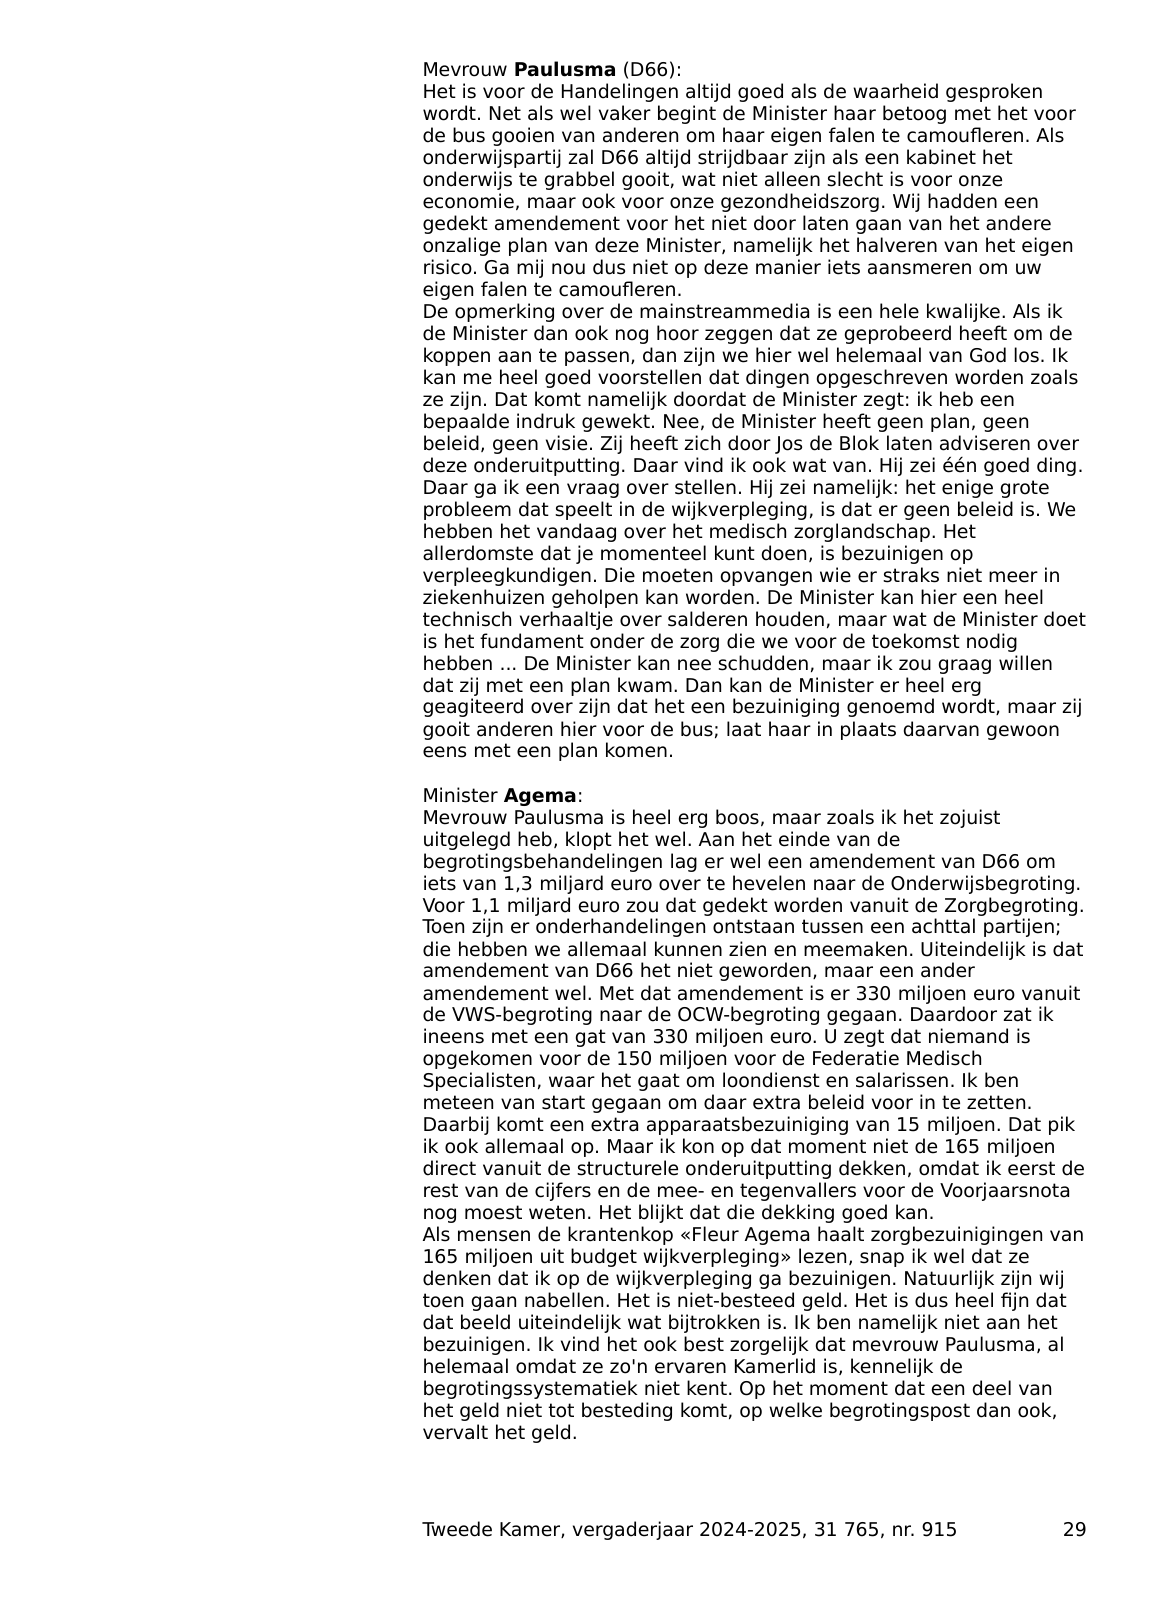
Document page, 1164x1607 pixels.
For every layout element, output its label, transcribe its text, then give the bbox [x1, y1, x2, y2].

text De opmerking over de mainstreammedia is een hele kwalijke. Als ik de Minister dan ook nog hoor zeggen dat ze geprobeerd heeft om de koppen aan te passen, dan zijn we hier wel helemaal van God los. Ik kan me heel goed voorstellen dat dingen opgeschreven worden zoals ze zijn. Dat komt namelijk doordat de Minister zegt: ik heb een bepaalde indruk gewekt. Nee, de Minister heeft geen plan, geen beleid, geen visie. Zij heeft zich door Jos de Blok laten adviseren over deze onderuitputting. Daar vind ik ook wat van. Hij zei één goed ding. Daar ga ik een vraag over stellen. Hij zei namelijk: het enige grote probleem dat speelt in de wijkverpleging, is dat er geen beleid is. We hebben het vandaag over het medisch zorglandschap. Het allerdomste dat je momenteel kunt doen, is bezuinigen op verpleegkundigen. Die moeten opvangen wie er straks niet meer in ziekenhuizen geholpen kan worden. De Minister kan hier een heel technisch verhaaltje over salderen houden, maar wat de Minister doet is het fundament onder de zorg die we voor de toekomst nodig hebben ... De Minister kan nee schudden, maar ik zou graag willen dat zij met een plan kwam. Dan kan de Minister er heel erg geagiteerd over zijn dat het een bezuiniging genoemd wordt, maar zij gooit anderen hier voor de bus; laat haar in plaats daarvan gewoon eens met een plan komen. [422, 301, 1087, 762]
text Minister Agema: [422, 784, 1087, 807]
text Het is voor de Handelingen altijd goed als de waarheid gesproken wordt. Net als wel vaker begint de Minister haar betoog met het voor de bus gooien van anderen om haar eigen falen te camoufleren. Als onderwijspartij zal D66 altijd strijdbaar zijn als een kabinet het onderwijs te grabbel gooit, wat niet alleen slecht is voor onze economie, maar ook voor onze gezondheidszorg. Wij hadden een gedekt amendement voor het niet door laten gaan van het andere onzalige plan van deze Minister, namelijk het halveren van het eigen risico. Ga mij nou dus niet op deze manier iets aansmeren om uw eigen falen te camoufleren. [422, 81, 1087, 301]
text Mevrouw Paulusma (D66): [422, 59, 1087, 81]
text Als mensen de krantenkop «Fleur Agema haalt zorgbezuinigingen van 165 miljoen uit budget wijkverpleging» lezen, snap ik wel dat ze denken dat ik op de wijkverpleging ga bezuinigen. Natuurlijk zijn wij toen gaan nabellen. Het is niet-besteed geld. Het is dus heel fijn dat dat beeld uiteindelijk wat bijtrokken is. Ik ben namelijk niet aan het bezuinigen. Ik vind het ook best zorgelijk dat mevrouw Paulusma, al helemaal omdat ze zo'n ervaren Kamerlid is, kennelijk de begrotingssystematiek niet kent. Op het moment dat een deel van het geld niet tot besteding komt, op welke begrotingspost dan ook, vervalt het geld. [422, 1224, 1087, 1444]
text Mevrouw Paulusma is heel erg boos, maar zoals ik het zojuist uitgelegd heb, klopt het wel. Aan het einde van de begrotingsbehandelingen lag er wel een amendement van D66 om iets van 1,3 miljard euro over te hevelen naar de Onderwijsbegroting. Voor 1,1 miljard euro zou dat gedekt worden vanuit de Zorgbegroting. Toen zijn er onderhandelingen ontstaan tussen een achttal partijen; die hebben we allemaal kunnen zien en meemaken. Uiteindelijk is dat amendement van D66 het niet geworden, maar een ander amendement wel. Met dat amendement is er 330 miljoen euro vanuit de VWS-begroting naar de OCW-begroting gegaan. Daardoor zat ik ineens met een gat van 330 miljoen euro. U zegt dat niemand is opgekomen voor de 150 miljoen voor de Federatie Medisch Specialisten, waar het gaat om loondienst en salarissen. Ik ben meteen van start gegaan om daar extra beleid voor in te zetten. Daarbij komt een extra apparaatsbezuiniging van 15 miljoen. Dat pik ik ook allemaal op. Maar ik kon op dat moment niet de 165 miljoen direct vanuit de structurele onderuitputting dekken, omdat ik eerst de rest van de cijfers en de mee- en tegenvallers voor de Voorjaarsnota nog moest weten. Het blijkt dat die dekking goed kan. [422, 807, 1087, 1224]
